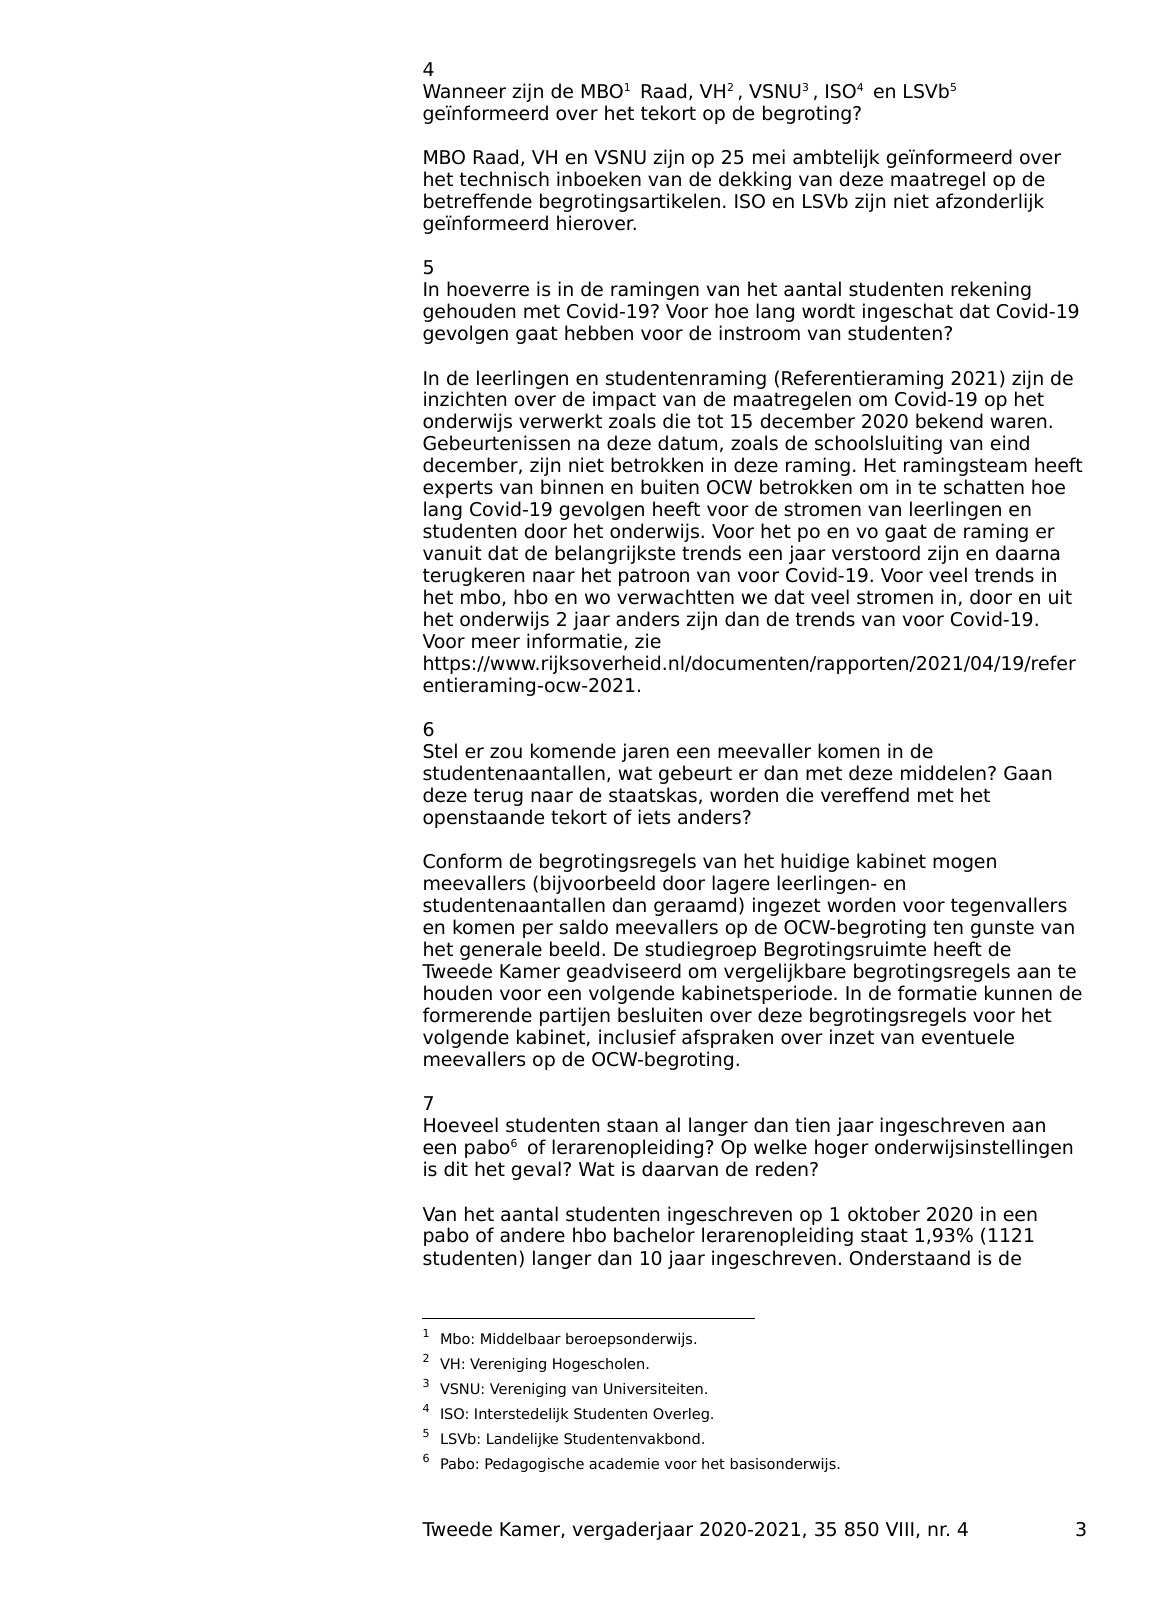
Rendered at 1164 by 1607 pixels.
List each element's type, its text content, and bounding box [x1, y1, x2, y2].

text Wanneer zijn de MBO Raad, VH, VSNU, ISO en LSVb geïnformeerd over het tekort op de begroting? [422, 81, 1087, 125]
text Van het aantal studenten ingeschreven op 1 oktober 2020 in een pabo of andere hbo bachelor lerarenopleiding staat 1,93% (1121 studenten) langer dan 10 jaar ingeschreven. Onderstaand is de [422, 1203, 1087, 1269]
text Hoeveel studenten staan al langer dan tien jaar ingeschreven aan een pabo of lerarenopleiding? Op welke hoger onderwijsinstellingen is dit het geval? Wat is daarvan de reden? [422, 1115, 1087, 1181]
text Pabo: Pedagogische academie voor het basisonderwijs. [422, 1452, 1087, 1474]
text 7 [422, 1093, 1087, 1115]
text VSNU: Vereniging van Universiteiten. [422, 1377, 1087, 1399]
text MBO Raad, VH en VSNU zijn op 25 mei ambtelijk geïnformeerd over het technisch inboeken van de dekking van deze maatregel op de betreffende begrotingsartikelen. ISO en LSVb zijn niet afzonderlijk geïnformeerd hierover. [422, 147, 1087, 235]
text In hoeverre is in de ramingen van het aantal studenten rekening gehouden met Covid-19? Voor hoe lang wordt ingeschat dat Covid-19 gevolgen gaat hebben voor de instroom van studenten? [422, 279, 1087, 345]
text Mbo: Middelbaar beroepsonderwijs. [422, 1327, 1087, 1349]
text 4 [422, 59, 1087, 81]
text 5 [422, 257, 1087, 279]
text 6 [422, 719, 1087, 741]
text LSVb: Landelijke Studentenvakbond. [422, 1427, 1087, 1449]
text In de leerlingen en studentenraming (Referentieraming 2021) zijn de inzichten over de impact van de maatregelen om Covid-19 op het onderwijs verwerkt zoals die tot 15 december 2020 bekend waren. Gebeurtenissen na deze datum, zoals de schoolsluiting van eind december, zijn niet betrokken in deze raming. Het ramingsteam heeft experts van binnen en buiten OCW betrokken om in te schatten hoe lang Covid-19 gevolgen heeft voor de stromen van leerlingen en studenten door het onderwijs. Voor het po en vo gaat de raming er vanuit dat de belangrijkste trends een jaar verstoord zijn en daarna terugkeren naar het patroon van voor Covid-19. Voor veel trends in het mbo, hbo en wo verwachtten we dat veel stromen in, door en uit het onderwijs 2 jaar anders zijn dan de trends van voor Covid-19. Voor meer informatie, zie https://www.rijksoverheid.nl/documenten/rapporten/2021/04/19/referentieraming-ocw-2021. [422, 367, 1087, 697]
text ISO: Interstedelijk Studenten Overleg. [422, 1402, 1087, 1424]
text VH: Vereniging Hogescholen. [422, 1352, 1087, 1374]
text Conform de begrotingsregels van het huidige kabinet mogen meevallers (bijvoorbeeld door lagere leerlingen- en studentenaantallen dan geraamd) ingezet worden voor tegenvallers en komen per saldo meevallers op de OCW-begroting ten gunste van het generale beeld. De studiegroep Begrotingsruimte heeft de Tweede Kamer geadviseerd om vergelijkbare begrotingsregels aan te houden voor een volgende kabinetsperiode. In de formatie kunnen de formerende partijen besluiten over deze begrotingsregels voor het volgende kabinet, inclusief afspraken over inzet van eventuele meevallers op de OCW-begroting. [422, 851, 1087, 1071]
text Stel er zou komende jaren een meevaller komen in de studentenaantallen, wat gebeurt er dan met deze middelen? Gaan deze terug naar de staatskas, worden die vereffend met het openstaande tekort of iets anders? [422, 741, 1087, 829]
